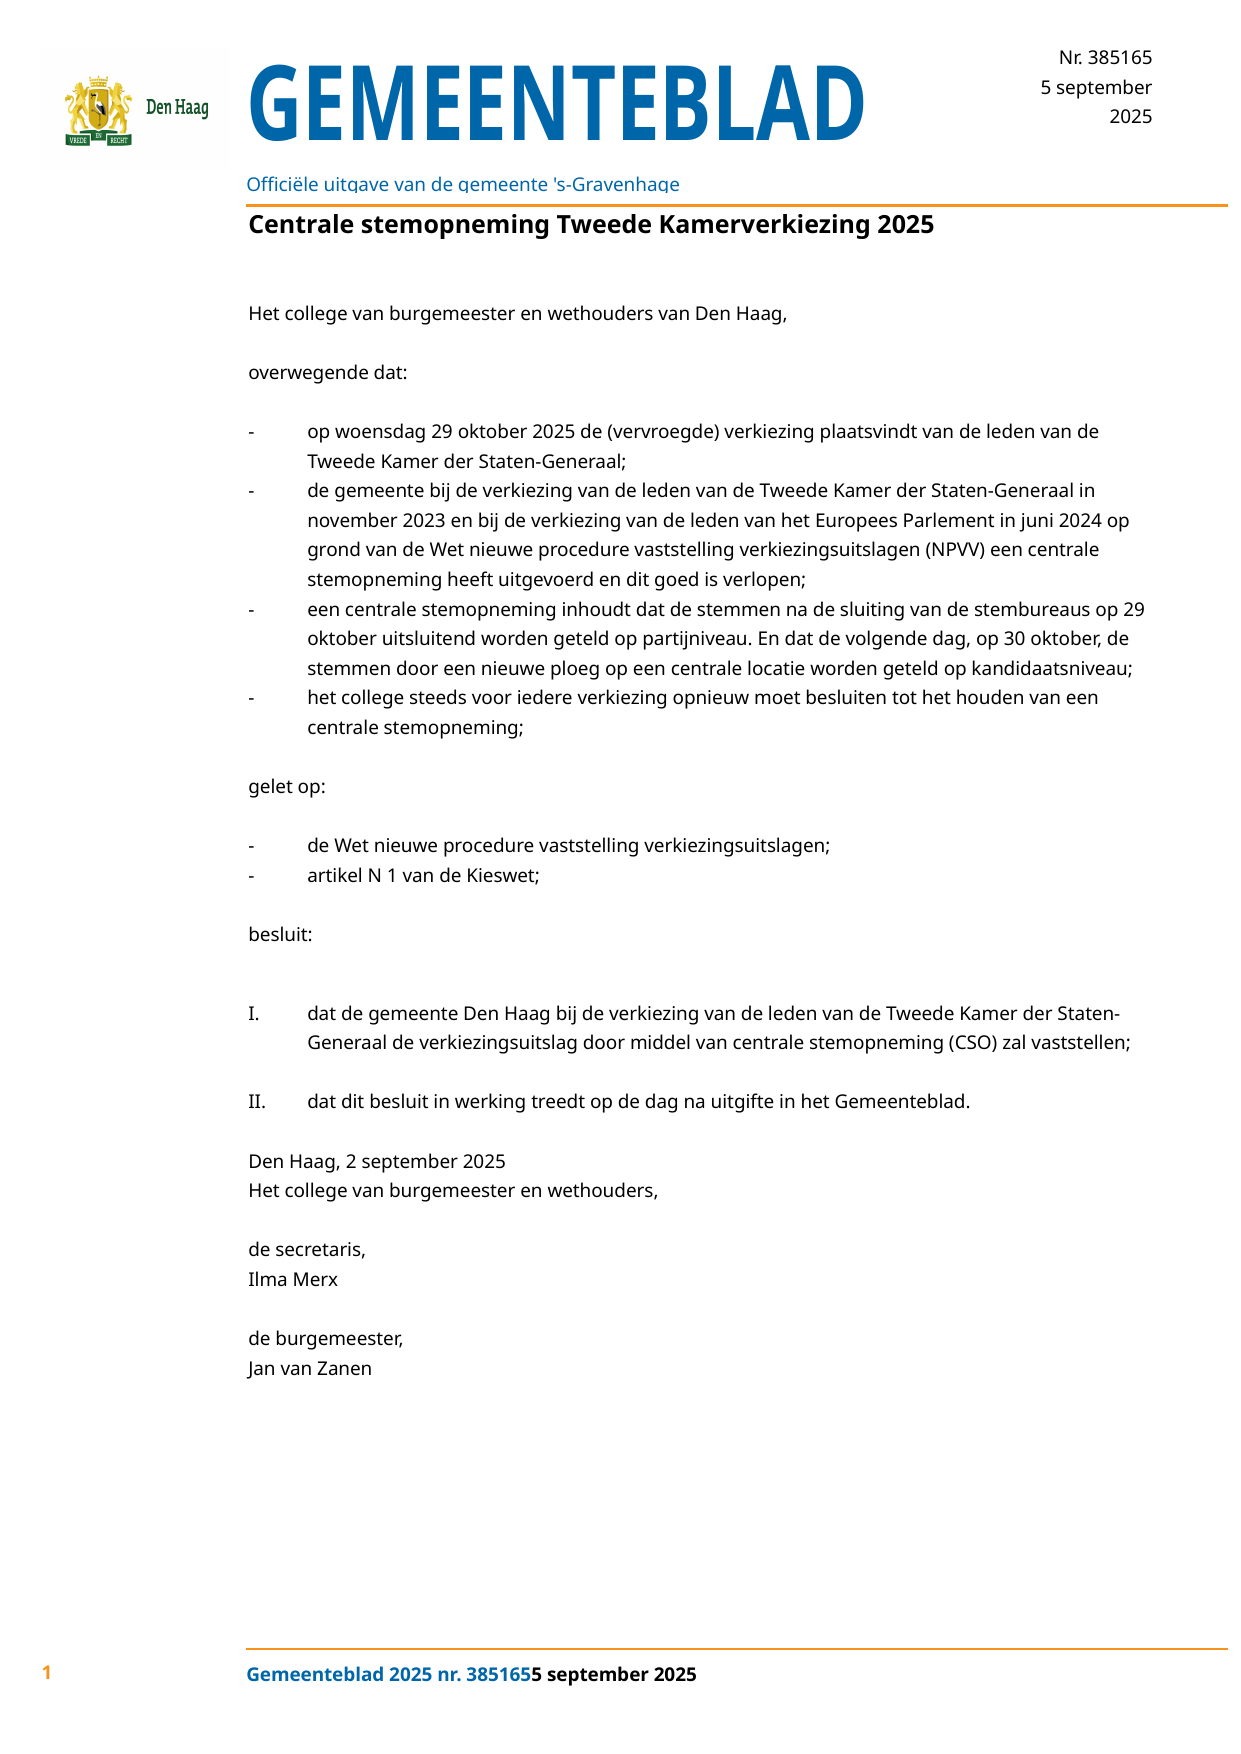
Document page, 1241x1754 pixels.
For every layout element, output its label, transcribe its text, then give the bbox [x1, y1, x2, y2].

text gelet op: [248, 773, 1152, 799]
text Ilma Merx [248, 1266, 1152, 1292]
list het college steeds voor iedere verkiezing opnieuw moet besluiten tot het houden van een centrale stemopneming; [248, 684, 1152, 740]
text overwegende dat: [248, 359, 1152, 385]
list dat de gemeente Den Haag bij de verkiezing van de leden van de Tweede Kamer der Staten-Generaal de verkiezingsuitslag door middel van centrale stemopneming (CSO) zal vaststellen; [248, 1000, 1152, 1055]
text besluit: [248, 921, 1152, 947]
text de secretaris, [248, 1237, 1152, 1262]
text de burgemeester, [248, 1325, 1152, 1351]
list op woensdag 29 oktober 2025 de (vervroegde) verkiezing plaatsvindt van de leden van de Tweede Kamer der Staten-Generaal; [248, 418, 1152, 473]
list de Wet nieuwe procedure vaststelling verkiezingsuitslagen; [248, 832, 1152, 858]
list artikel N 1 van de Kieswet; [248, 862, 1152, 888]
text Den Haag, 2 september 2025 [248, 1148, 1152, 1174]
list dat dit besluit in werking treedt op de dag na uitgifte in het Gemeenteblad. [248, 1089, 1152, 1114]
list een centrale stemopneming inhoudt dat de stemmen na de sluiting van de stembureaus op 29 oktober uitsluitend worden geteld op partijniveau. En dat de volgende dag, op 30 oktober, de stemmen door een nieuwe ploeg op een centrale locatie worden geteld op kandidaatsniveau; [248, 596, 1152, 681]
picture [41, 47, 231, 172]
text Jan van Zanen [248, 1355, 1152, 1381]
list de gemeente bij de verkiezing van de leden van de Tweede Kamer der Staten-Generaal in november 2023 en bij de verkiezing van de leden van het Europees Parlement in juni 2024 op grond van de Wet nieuwe procedure vaststelling verkiezingsuitslagen (NPVV) een centrale stemopneming heeft uitgevoerd en dit goed is verlopen; [248, 477, 1152, 592]
text Centrale stemopneming Tweede Kamerverkiezing 2025 [248, 207, 1152, 241]
text Het college van burgemeester en wethouders, [248, 1177, 1152, 1203]
text Het college van burgemeester en wethouders van Den Haag, [248, 300, 1152, 326]
